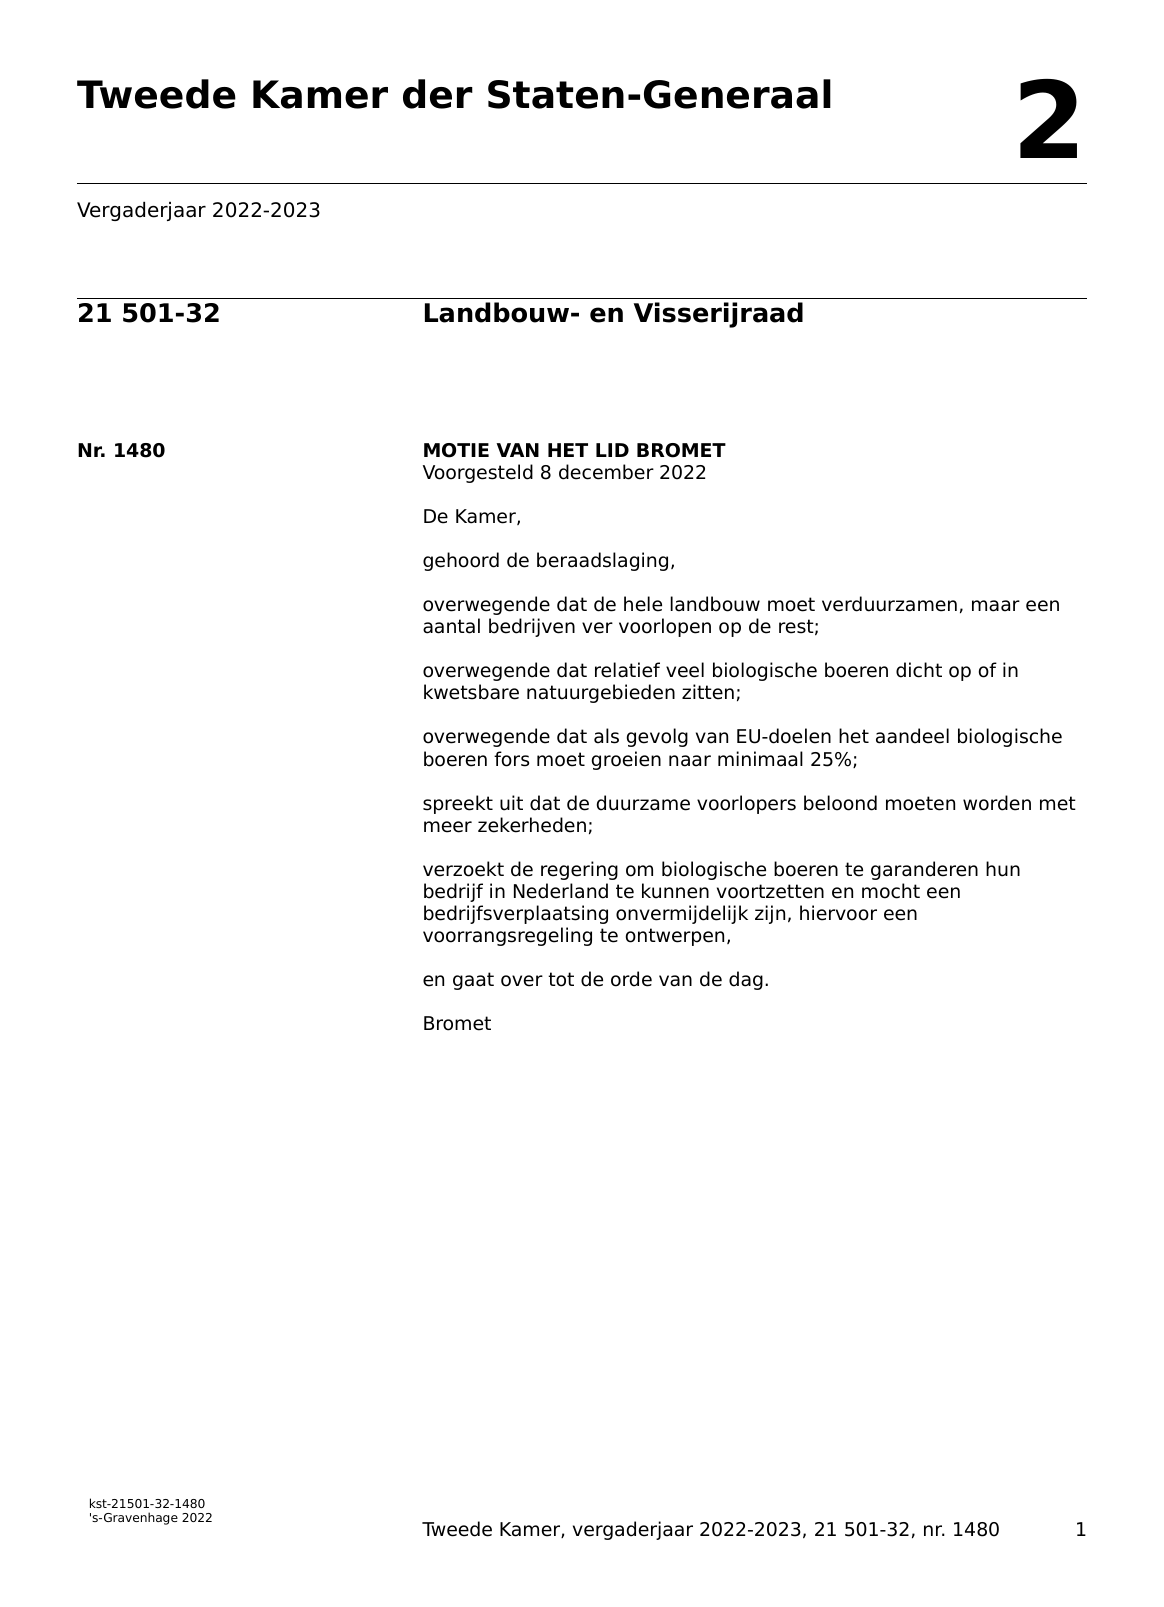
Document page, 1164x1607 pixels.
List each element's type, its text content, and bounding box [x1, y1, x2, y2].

text en gaat over tot de orde van de dag. [422, 969, 1087, 991]
text overwegende dat als gevolg van EU-doelen het aandeel biologische boeren fors moet groeien naar minimaal 25%; [422, 726, 1087, 770]
subtitle 21 501-32 Landbouw- en Visserijraad [77, 299, 1087, 329]
text 's-Gravenhage 2022 [88, 1511, 323, 1525]
text spreekt uit dat de duurzame voorlopers beloond moeten worden met meer zekerheden; [422, 793, 1087, 837]
text De Kamer, [422, 506, 1087, 528]
text overwegende dat relatief veel biologische boeren dicht op of in kwetsbare natuurgebieden zitten; [422, 660, 1087, 704]
text kst-21501-32-1480 [88, 1497, 323, 1511]
subtitle Nr. 1480 MOTIE VAN HET LID BROMET [77, 440, 1087, 462]
table_header Tweede Kamer der Staten-Generaal [77, 59, 886, 183]
text Bromet [422, 1013, 1087, 1035]
table_header 2 [886, 59, 1087, 183]
text Voorgesteld 8 december 2022 [422, 462, 1087, 484]
text overwegende dat de hele landbouw moet verduurzamen, maar een aantal bedrijven ver voorlopen op de rest; [422, 594, 1087, 638]
text gehoord de beraadslaging, [422, 550, 1087, 572]
table_cell Vergaderjaar 2022-2023 [77, 184, 1087, 298]
text verzoekt de regering om biologische boeren te garanderen hun bedrijf in Nederland te kunnen voortzetten en mocht een bedrijfsverplaatsing onvermijdelijk zijn, hiervoor een voorrangsregeling te ontwerpen, [422, 859, 1087, 947]
